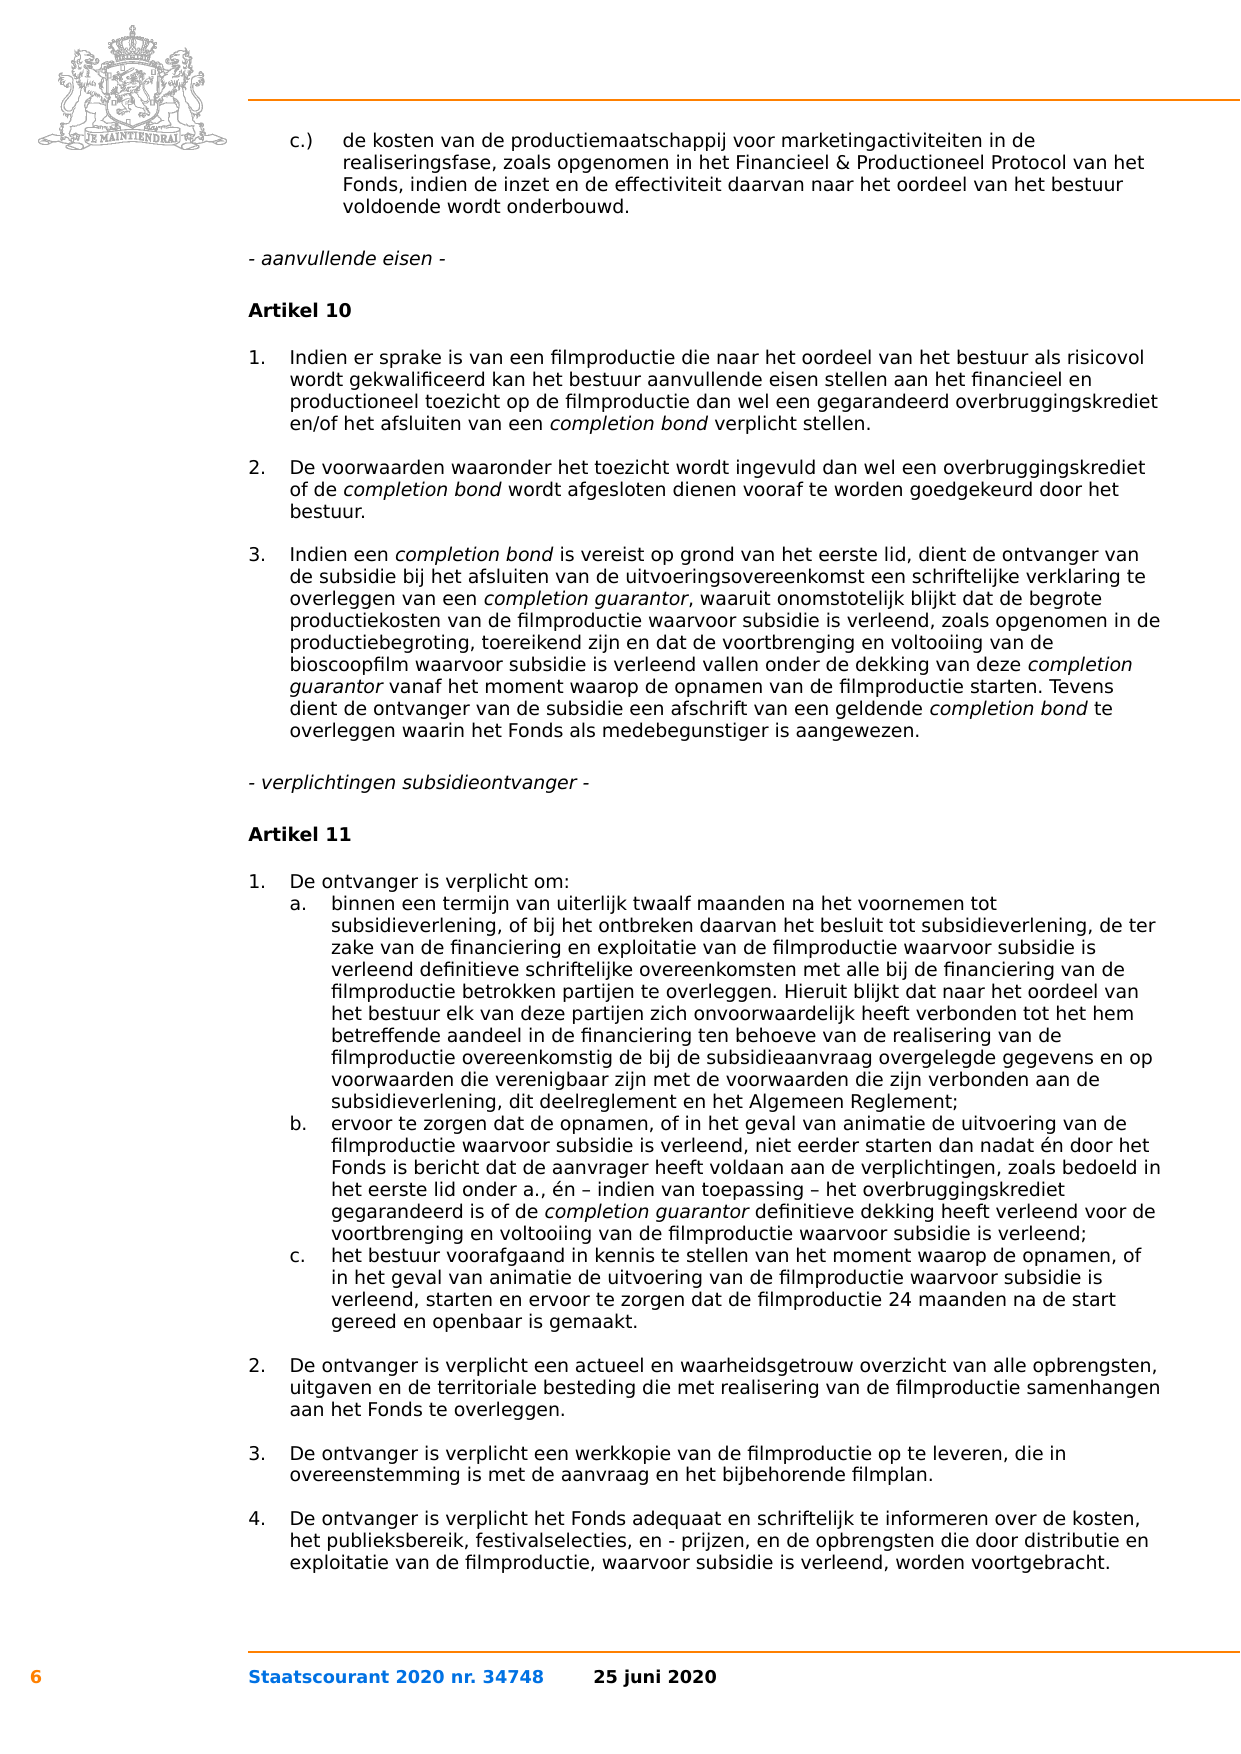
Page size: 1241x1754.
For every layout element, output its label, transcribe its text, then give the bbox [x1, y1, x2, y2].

text 2. De ontvanger is verplicht een actueel en waarheidsgetrouw overzicht van alle opbrengsten, uitgaven en de territoriale besteding die met realisering van de filmproductie samenhangen aan het Fonds te overleggen. [248, 1354, 1163, 1421]
text 1. Indien er sprake is van een filmproductie die naar het oordeel van het bestuur als risicovol wordt gekwalificeerd kan het bestuur aanvullende eisen stellen aan het financieel en productioneel toezicht op de filmproductie dan wel een gegarandeerd overbruggingskrediet en/of het afsluiten van een completion bond verplicht stellen. [248, 347, 1163, 435]
text b. ervoor te zorgen dat de opnamen, of in het geval van animatie de uitvoering van de filmproductie waarvoor subsidie is verleend, niet eerder starten dan nadat én door het Fonds is bericht dat de aanvrager heeft voldaan aan de verplichtingen, zoals bedoeld in het eerste lid onder a., én – indien van toepassing – het overbruggingskrediet gegarandeerd is of de completion guarantor definitieve dekking heeft verleend voor de voortbrenging en voltooiing van de filmproductie waarvoor subsidie is verleend; [289, 1113, 1163, 1245]
text 2. De voorwaarden waaronder het toezicht wordt ingevuld dan wel een overbruggingskrediet of de completion bond wordt afgesloten dienen vooraf te worden goedgekeurd door het bestuur. [248, 457, 1163, 522]
subtitle - verplichtingen subsidieontvanger - [248, 772, 1163, 794]
text 3. De ontvanger is verplicht een werkkopie van de filmproductie op te leveren, die in overeenstemming is met de aanvraag en het bijbehorende filmplan. [248, 1442, 1163, 1486]
text 3. Indien een completion bond is vereist op grond van het eerste lid, dient de ontvanger van de subsidie bij het afsluiten van de uitvoeringsovereenkomst een schriftelijke verklaring te overleggen van een completion guarantor, waaruit onomstotelijk blijkt dat de begrote productiekosten van de filmproductie waarvoor subsidie is verleend, zoals opgenomen in de productiebegroting, toereikend zijn en dat de voortbrenging en voltooiing van de bioscoopfilm waarvoor subsidie is verleend vallen onder de dekking van deze completion guarantor vanaf het moment waarop de opnamen van de filmproductie starten. Tevens dient de ontvanger van de subsidie een afschrift van een geldende completion bond te overleggen waarin het Fonds als medebegunstiger is aangewezen. [248, 544, 1163, 742]
subtitle Artikel 11 [248, 824, 1163, 846]
subtitle - aanvullende eisen - [248, 248, 1163, 270]
text a. binnen een termijn van uiterlijk twaalf maanden na het voornemen tot subsidieverlening, of bij het ontbreken daarvan het besluit tot subsidieverlening, de ter zake van de financiering en exploitatie van de filmproductie waarvoor subsidie is verleend definitieve schriftelijke overeenkomsten met alle bij de financiering van de filmproductie betrokken partijen te overleggen. Hieruit blijkt dat naar het oordeel van het bestuur elk van deze partijen zich onvoorwaardelijk heeft verbonden tot het hem betreffende aandeel in de financiering ten behoeve van de realisering van de filmproductie overeenkomstig de bij de subsidieaanvraag overgelegde gegevens en op voorwaarden die verenigbaar zijn met de voorwaarden die zijn verbonden aan de subsidieverlening, dit deelreglement en het Algemeen Reglement; [289, 893, 1163, 1113]
text c. het bestuur voorafgaand in kennis te stellen van het moment waarop de opnamen, of in het geval van animatie de uitvoering van de filmproductie waarvoor subsidie is verleend, starten en ervoor te zorgen dat de filmproductie 24 maanden na de start gereed en openbaar is gemaakt. [289, 1245, 1163, 1333]
text 1. De ontvanger is verplicht om: [248, 871, 1163, 893]
text c.) de kosten van de productiemaatschappij voor marketingactiviteiten in de realiseringsfase, zoals opgenomen in het Financieel & Productioneel Protocol van het Fonds, indien de inzet en de effectiviteit daarvan naar het oordeel van het bestuur voldoende wordt onderbouwd. [289, 130, 1163, 218]
text 4. De ontvanger is verplicht het Fonds adequaat en schriftelijk te informeren over de kosten, het publieksbereik, festivalselecties, en - prijzen, en de opbrengsten die door distributie en exploitatie van de filmproductie, waarvoor subsidie is verleend, worden voortgebracht. [248, 1508, 1163, 1574]
subtitle Artikel 10 [248, 300, 1163, 322]
picture [38, 25, 227, 150]
